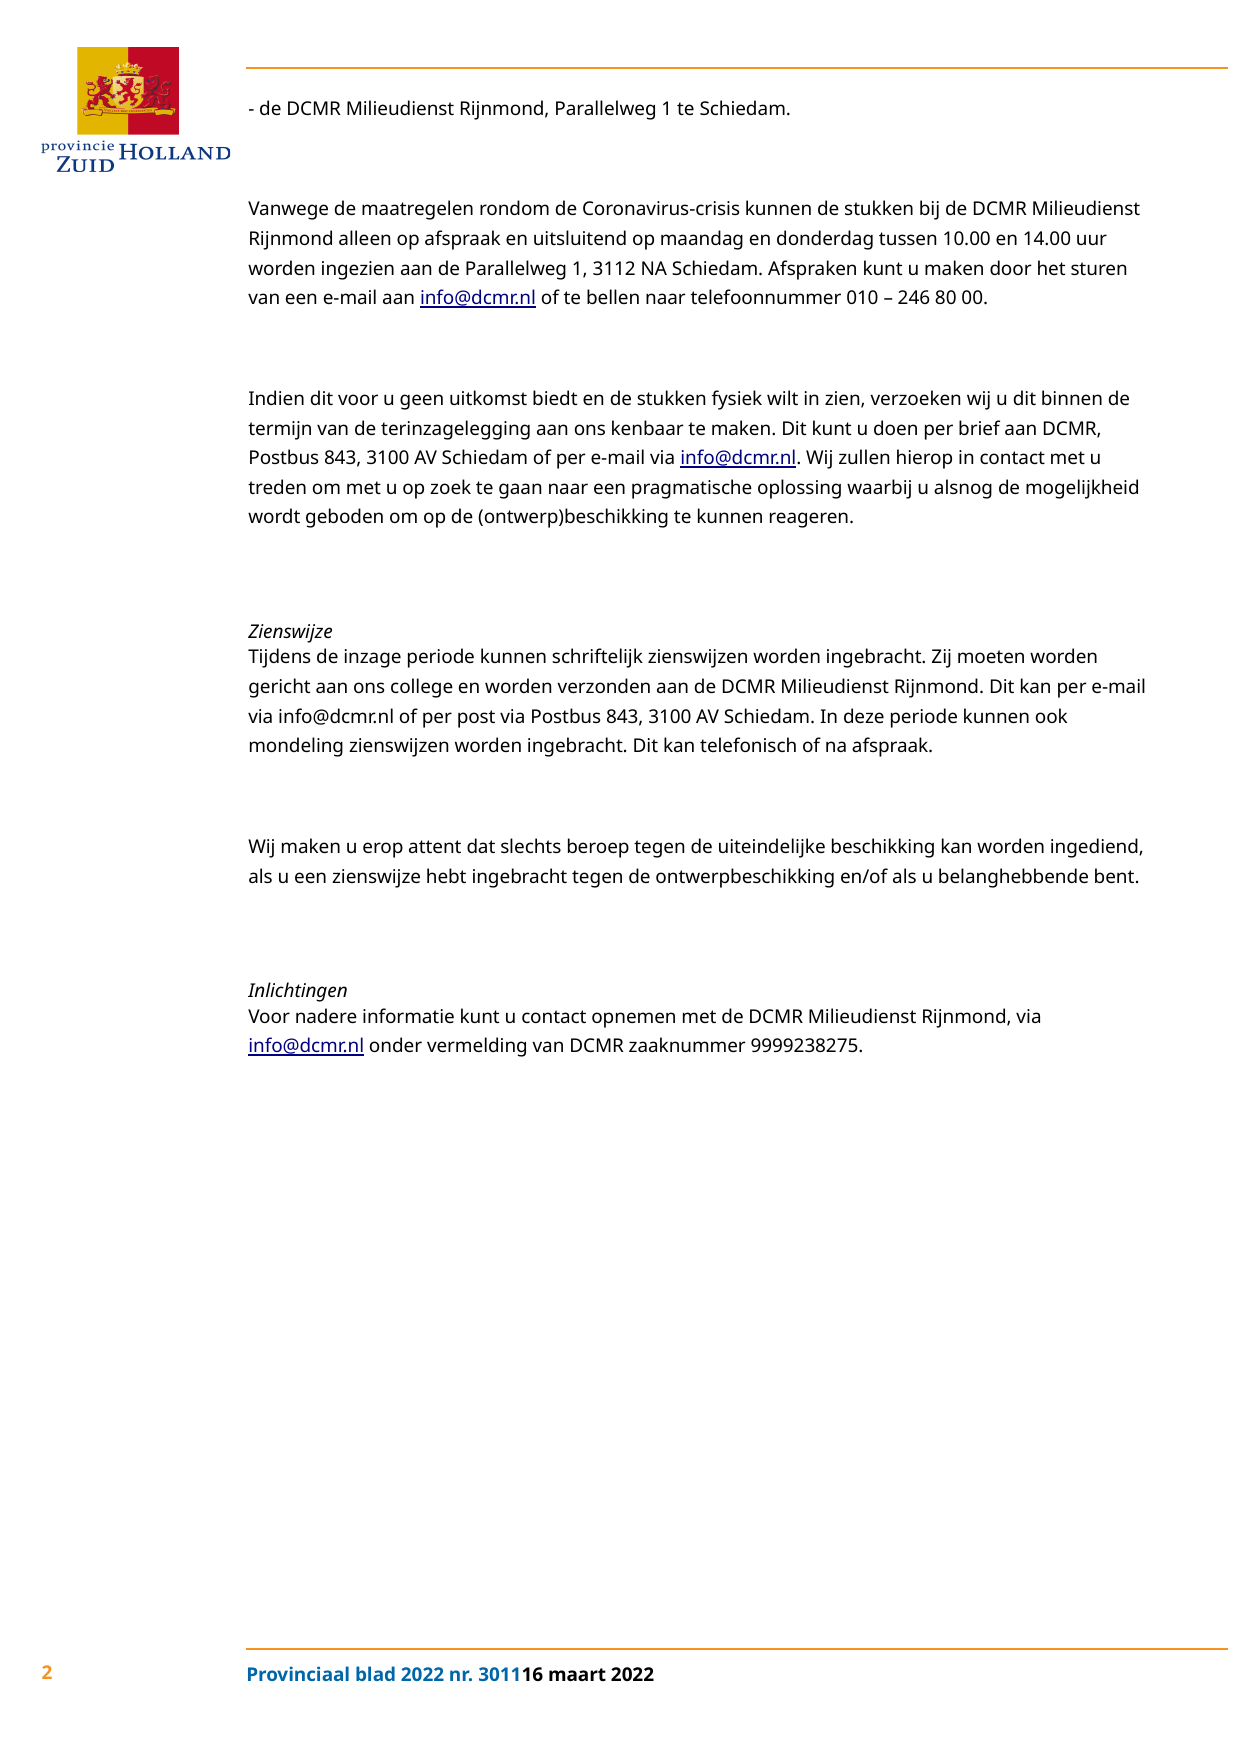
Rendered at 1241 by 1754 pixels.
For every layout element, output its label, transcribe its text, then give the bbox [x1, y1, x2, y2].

text Wij maken u erop attent dat slechts beroep tegen de uiteindelijke beschikking kan worden ingediend, als u een zienswijze hebt ingebracht tegen de ontwerpbeschikking en/of als u belanghebbende bent. [248, 833, 1152, 888]
text Voor nadere informatie kunt u contact opnemen met de DCMR Milieudienst Rijnmond, via info@dcmr.nl onder vermelding van DCMR zaaknummer 9999238275. [248, 1003, 1152, 1058]
text Zienswijze [248, 618, 1152, 644]
text Tijdens de inzage periode kunnen schriftelijk zienswijzen worden ingebracht. Zij moeten worden gericht aan ons college en worden verzonden aan de DCMR Milieudienst Rijnmond. Dit kan per e-mail via info@dcmr.nl of per post via Postbus 843, 3100 AV Schiedam. In deze periode kunnen ook mondeling zienswijzen worden ingebracht. Dit kan telefonisch of na afspraak. [248, 644, 1152, 758]
picture [41, 47, 231, 172]
text Indien dit voor u geen uitkomst biedt en de stukken fysiek wilt in zien, verzoeken wij u dit binnen de termijn van de terinzagelegging aan ons kenbaar te maken. Dit kunt u doen per brief aan DCMR, Postbus 843, 3100 AV Schiedam of per e-mail via info@dcmr.nl. Wij zullen hierop in contact met u treden om met u op zoek te gaan naar een pragmatische oplossing waarbij u alsnog de mogelijkheid wordt geboden om op de (ontwerp)beschikking te kunnen reageren. [248, 385, 1152, 529]
text - de DCMR Milieudienst Rijnmond, Parallelweg 1 te Schiedam. [248, 95, 1152, 121]
text Inlichtingen [248, 977, 1152, 1003]
text Vanwege de maatregelen rondom de Coronavirus-crisis kunnen de stukken bij de DCMR Milieudienst Rijnmond alleen op afspraak en uitsluitend op maandag en donderdag tussen 10.00 en 14.00 uur worden ingezien aan de Parallelweg 1, 3112 NA Schiedam. Afspraken kunt u maken door het sturen van een e-mail aan info@dcmr.nl of te bellen naar telefoonnummer 010 – 246 80 00. [248, 196, 1152, 310]
